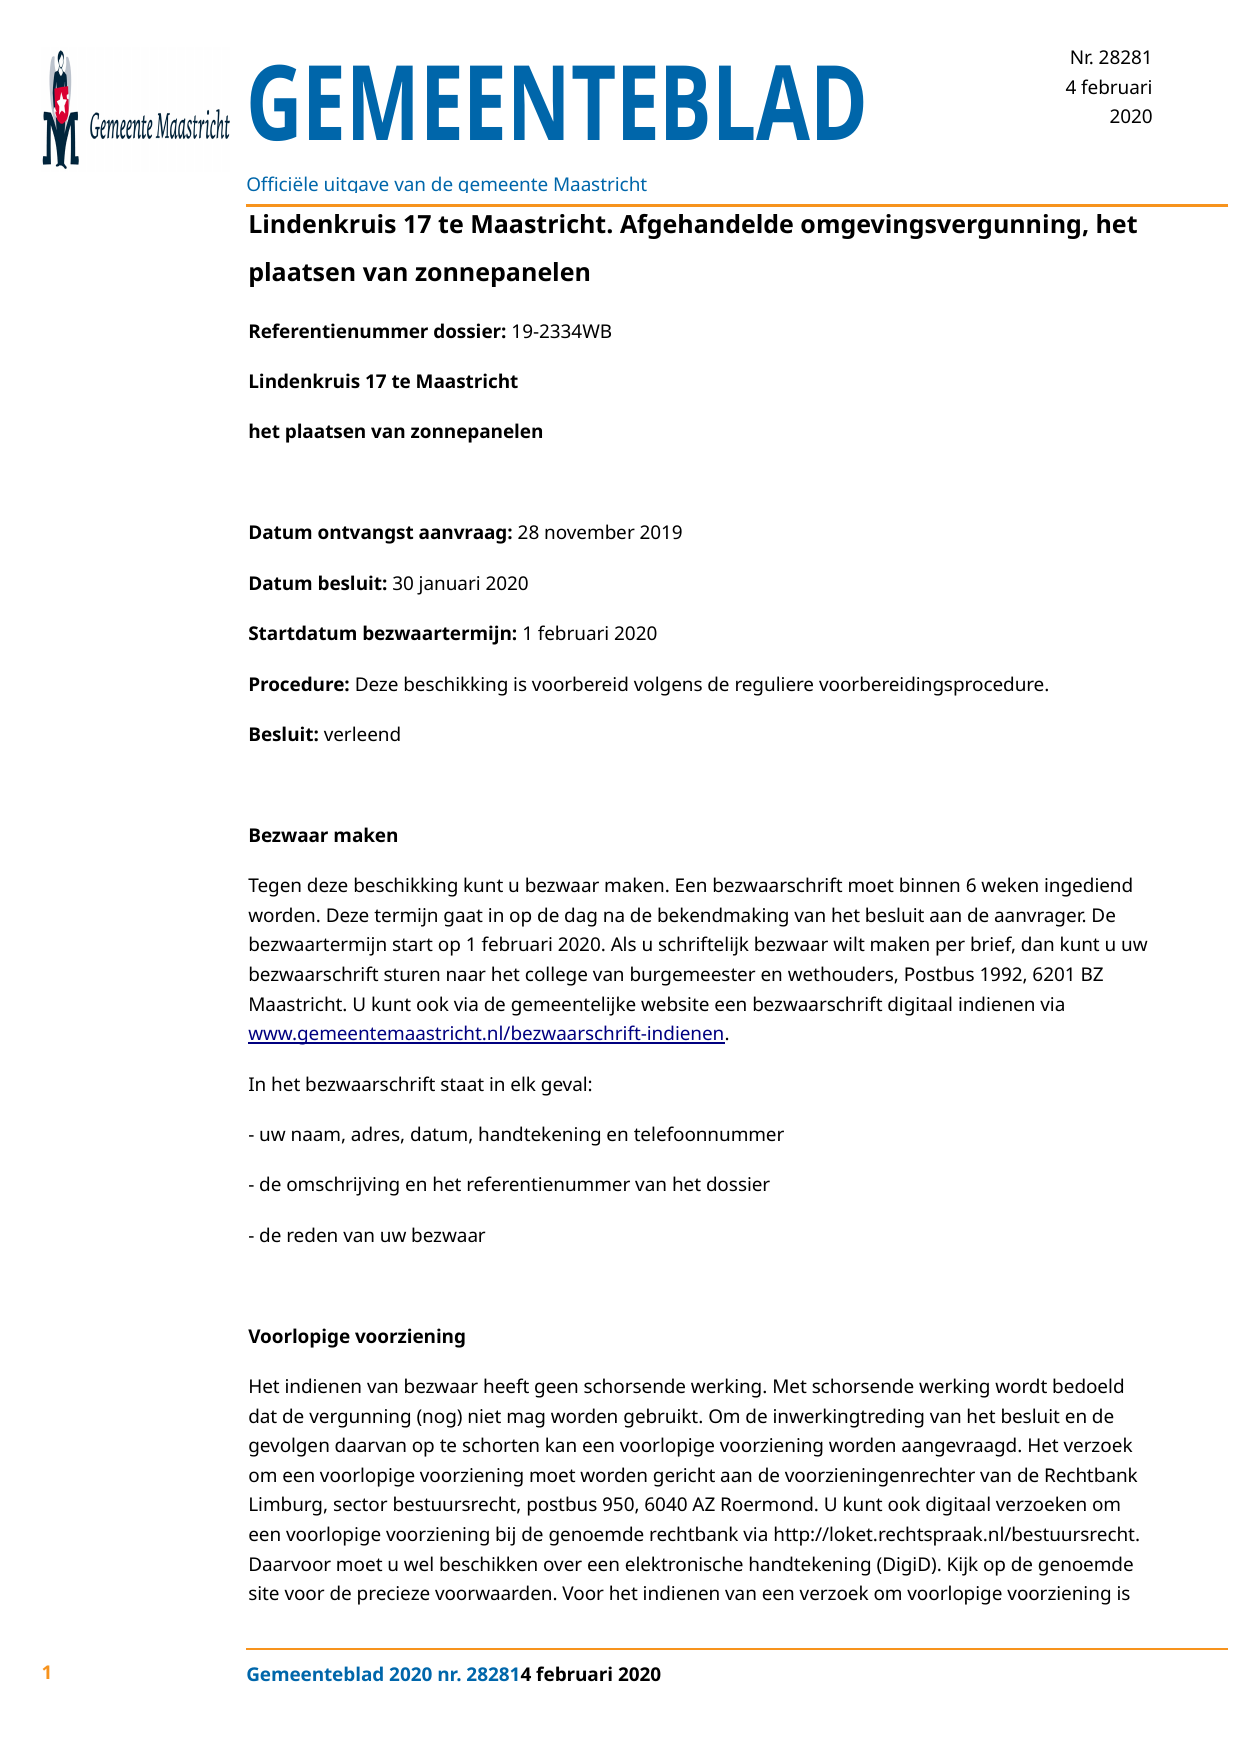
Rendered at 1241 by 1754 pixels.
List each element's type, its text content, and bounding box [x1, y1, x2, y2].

text Lindenkruis 17 te Maastricht. Afgehandelde omgevingsvergunning, het plaatsen van zonnepanelen [248, 207, 1152, 288]
text Besluit: verleend [248, 721, 1152, 747]
text Lindenkruis 17 te Maastricht [248, 368, 1152, 394]
text Bezwaar maken [248, 822, 1152, 848]
text - uw naam, adres, datum, handtekening en telefoonnummer [248, 1121, 1152, 1147]
text In het bezwaarschrift staat in elk geval: [248, 1071, 1152, 1097]
text Tegen deze beschikking kunt u bezwaar maken. Een bezwaarschrift moet binnen 6 weken ingediend worden. Deze termijn gaat in op de dag na de bekendmaking van het besluit aan de aanvrager. De bezwaartermijn start op 1 februari 2020. Als u schriftelijk bezwaar wilt maken per brief, dan kunt u uw bezwaarschrift sturen naar het college van burgemeester en wethouders, Postbus 1992, 6201 BZ Maastricht. U kunt ook via de gemeentelijke website een bezwaarschrift digitaal indienen via www.gemeentemaastricht.nl/bezwaarschrift-indienen. [248, 872, 1152, 1046]
text - de reden van uw bezwaar [248, 1222, 1152, 1248]
text Procedure: Deze beschikking is voorbereid volgens de reguliere voorbereidingsprocedure. [248, 671, 1152, 697]
text Het indienen van bezwaar heeft geen schorsende werking. Met schorsende werking wordt bedoeld dat de vergunning (nog) niet mag worden gebruikt. Om de inwerkingtreding van het besluit en de gevolgen daarvan op te schorten kan een voorlopige voorziening worden aangevraagd. Het verzoek om een voorlopige voorziening moet worden gericht aan de voorzieningenrechter van de Rechtbank Limburg, sector bestuursrecht, postbus 950, 6040 AZ Roermond. U kunt ook digitaal verzoeken om een voorlopige voorziening bij de genoemde rechtbank via http://loket.rechtspraak.nl/bestuursrecht. Daarvoor moet u wel beschikken over een elektronische handtekening (DigiD). Kijk op de genoemde site voor de precieze voorwaarden. Voor het indienen van een verzoek om voorlopige voorziening is [248, 1373, 1152, 1606]
text Startdatum bezwaartermijn: 1 februari 2020 [248, 620, 1152, 646]
text Voorlopige voorziening [248, 1323, 1152, 1349]
text Referentienummer dossier: 19-2334WB [248, 318, 1152, 344]
text Datum ontvangst aanvraag: 28 november 2019 [248, 519, 1152, 545]
text Datum besluit: 30 januari 2020 [248, 570, 1152, 596]
text het plaatsen van zonnepanelen [248, 419, 1152, 444]
text - de omschrijving en het referentienummer van het dossier [248, 1172, 1152, 1197]
picture [41, 47, 231, 172]
